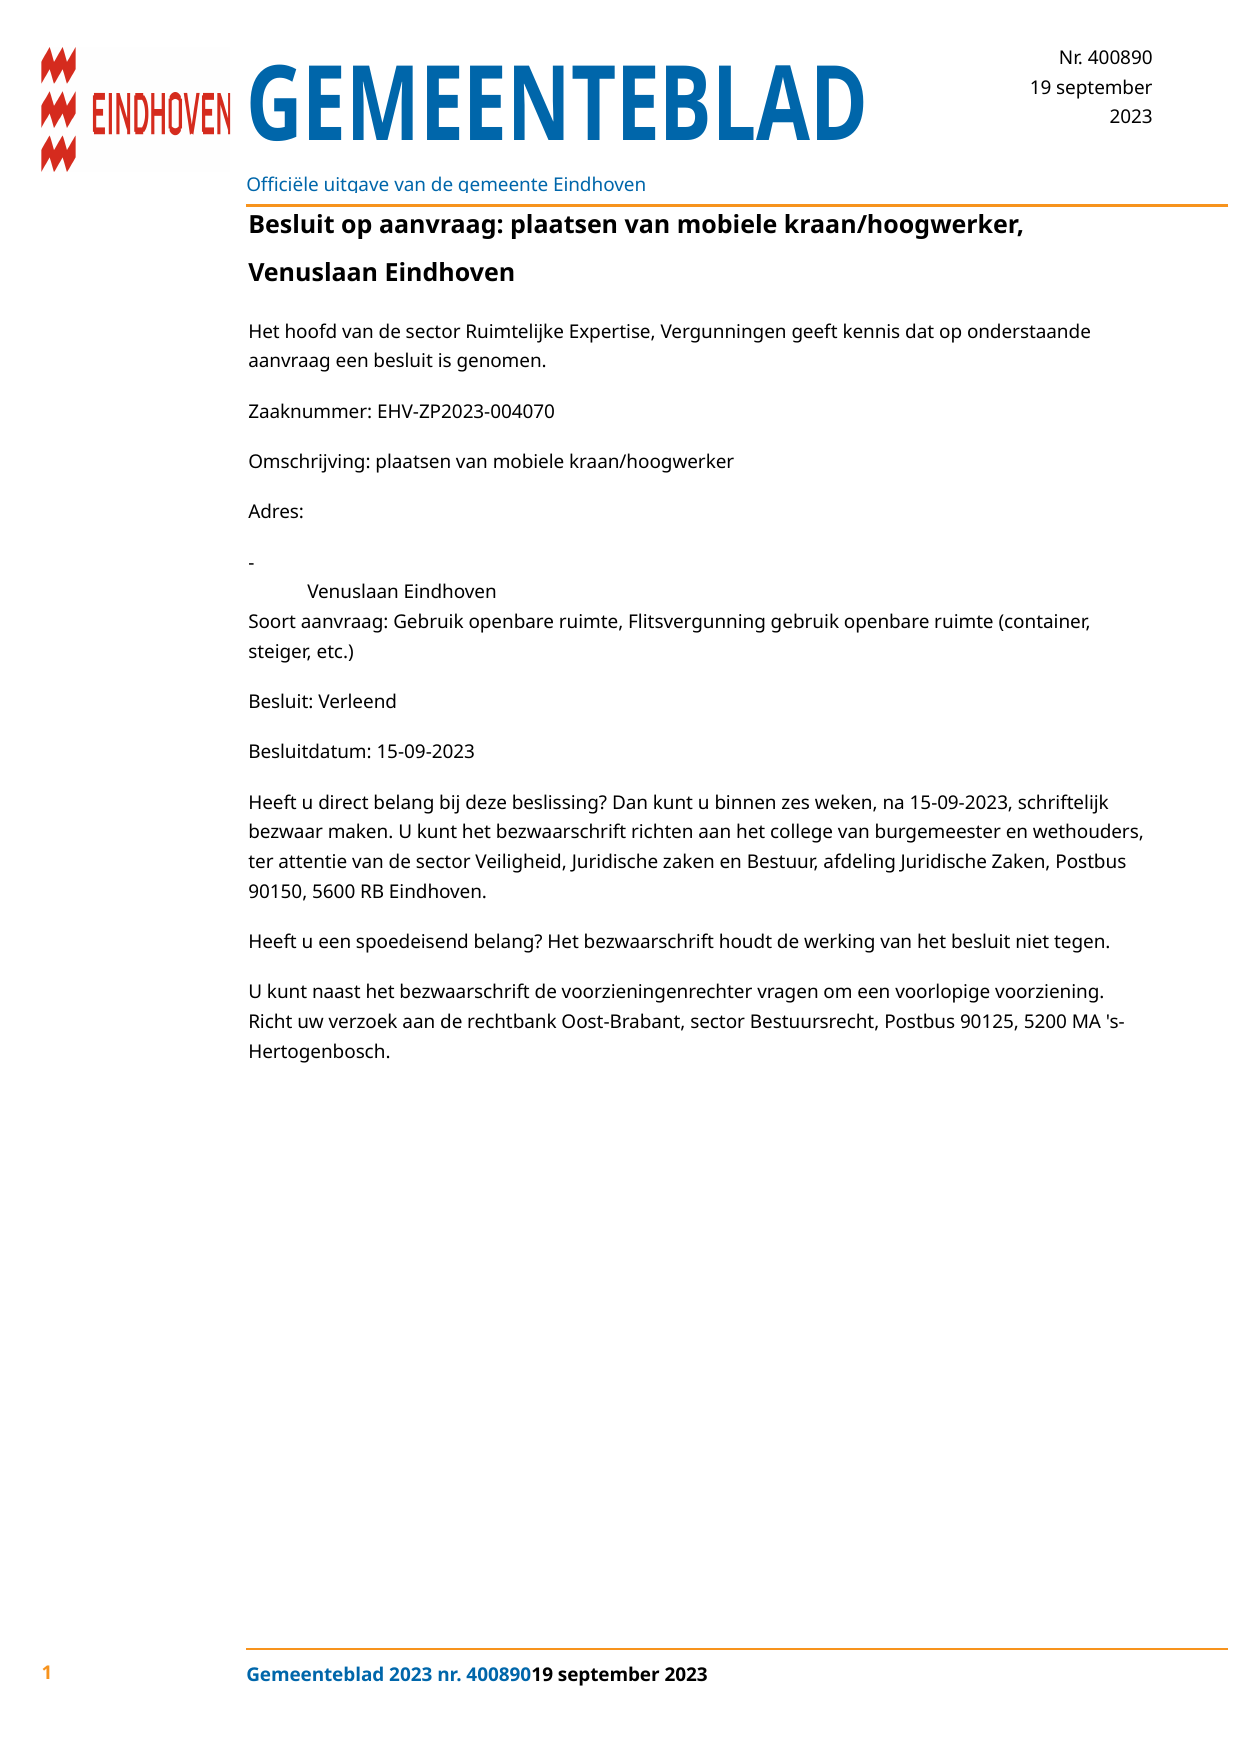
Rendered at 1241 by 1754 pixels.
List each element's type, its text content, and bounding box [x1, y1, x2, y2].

picture [41, 47, 231, 172]
text Besluit op aanvraag: plaatsen van mobiele kraan/hoogwerker, Venuslaan Eindhoven [248, 207, 1152, 288]
text Heeft u een spoedeisend belang? Het bezwaarschrift houdt de werking van het besluit niet tegen. [248, 928, 1152, 954]
text Omschrijving: plaatsen van mobiele kraan/hoogwerker [248, 448, 1152, 474]
text Besluitdatum: 15-09-2023 [248, 739, 1152, 764]
text Adres: [248, 499, 1152, 524]
list Venuslaan Eindhoven [248, 579, 1152, 604]
text Soort aanvraag: Gebruik openbare ruimte, Flitsvergunning gebruik openbare ruimte (container, steiger, etc.) [248, 608, 1152, 664]
text Het hoofd van de sector Ruimtelijke Expertise, Vergunningen geeft kennis dat op onderstaande aanvraag een besluit is genomen. [248, 318, 1152, 373]
text U kunt naast het bezwaarschrift de voorzieningenrechter vragen om een voorlopige voorziening. Richt uw verzoek aan de rechtbank Oost-Brabant, sector Bestuursrecht, Postbus 90125, 5200 MA 's-Hertogenbosch. [248, 979, 1152, 1064]
text Zaaknummer: EHV-ZP2023-004070 [248, 398, 1152, 424]
text Heeft u direct belang bij deze beslissing? Dan kunt u binnen zes weken, na 15-09-2023, schriftelijk bezwaar maken. U kunt het bezwaarschrift richten aan het college van burgemeester en wethouders, ter attentie van de sector Veiligheid, Juridische zaken en Bestuur, afdeling Juridische Zaken, Postbus 90150, 5600 RB Eindhoven. [248, 789, 1152, 904]
text Besluit: Verleend [248, 688, 1152, 714]
